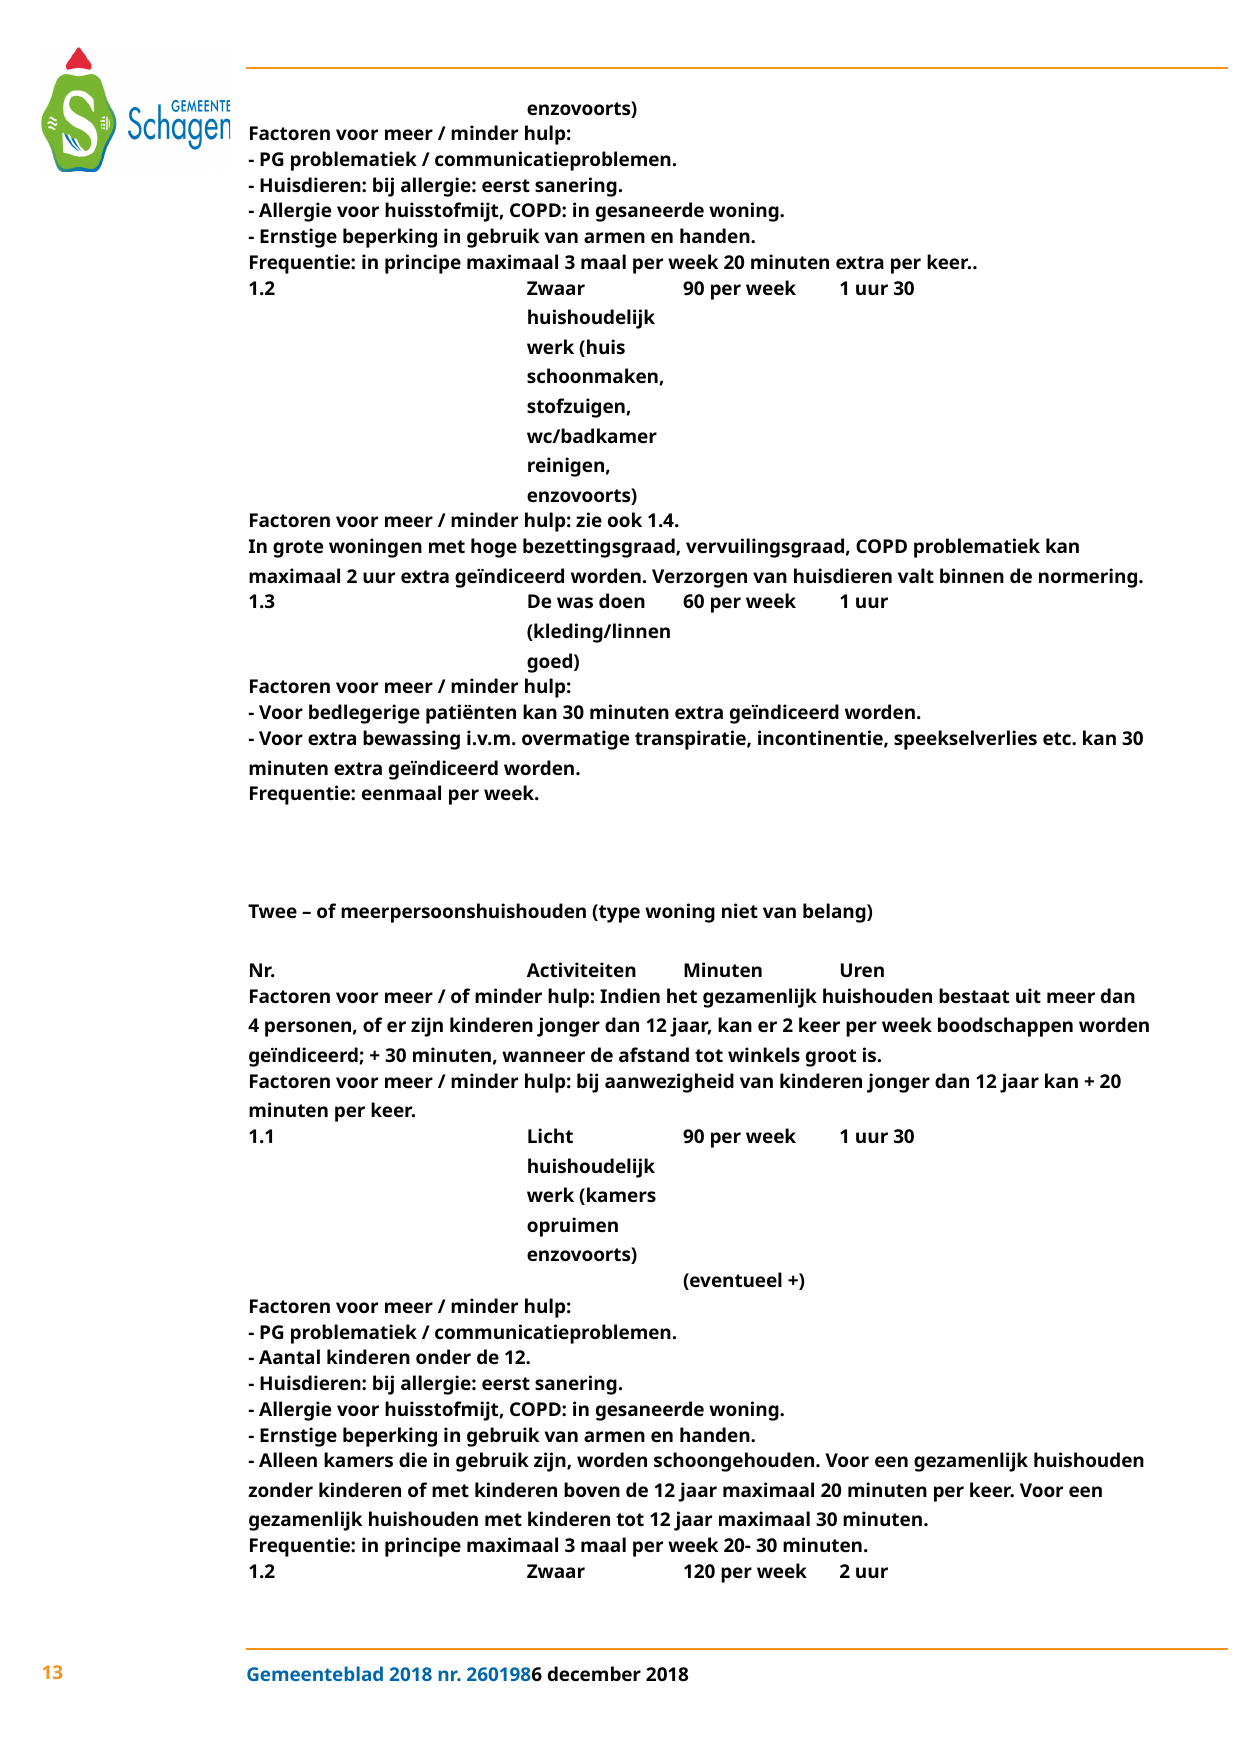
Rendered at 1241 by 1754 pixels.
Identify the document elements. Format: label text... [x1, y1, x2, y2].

table_cell Zwaar huishoudelijk werk (huis schoonmaken, stofzuigen, wc/badkamer reinigen, enzovoorts) [527, 275, 683, 508]
table_cell - Voor bedlegerige patiënten kan 30 minuten extra geïndiceerd worden. [248, 699, 1152, 725]
table_cell [995, 1268, 1152, 1293]
table_cell [995, 1123, 1152, 1267]
table_cell Factoren voor meer / minder hulp: [248, 121, 1152, 146]
table_cell enzovoorts) [527, 95, 683, 121]
table_cell Factoren voor meer / minder hulp: bij aanwezigheid van kinderen jonger dan 12 jaar kan + 20 minuten per keer. [248, 1068, 1152, 1123]
table_cell 60 per week [683, 589, 839, 674]
table_cell [527, 1268, 683, 1293]
table_cell - PG problematiek / communicatieproblemen. [248, 1319, 1152, 1344]
table_header Activiteiten [527, 958, 683, 983]
table_cell - Voor extra bewassing i.v.m. overmatige transpiratie, incontinentie, speekselverlies etc. kan 30 minuten extra geïndiceerd worden. [248, 725, 1152, 780]
table_cell [995, 1558, 1152, 1584]
table_cell [248, 1268, 527, 1293]
table_cell 1 uur [839, 589, 995, 674]
table_cell - Ernstige beperking in gebruik van armen en handen. [248, 1422, 1152, 1447]
table_cell [683, 95, 839, 121]
table_cell (eventueel +) [683, 1268, 839, 1293]
table_cell [248, 95, 527, 121]
table_cell 1.1 [248, 1123, 527, 1267]
table_cell [995, 275, 1152, 508]
table_header [995, 958, 1152, 983]
table_header Minuten [683, 958, 839, 983]
table_header Uren [839, 958, 995, 983]
table_cell Licht huishoudelijk werk (kamers opruimen enzovoorts) [527, 1123, 683, 1267]
table_cell Zwaar [527, 1558, 683, 1584]
table_cell 1.2 [248, 1558, 527, 1584]
table_cell - Huisdieren: bij allergie: eerst sanering. [248, 172, 1152, 198]
table_cell Factoren voor meer / minder hulp: [248, 1293, 1152, 1319]
table_header Nr. [248, 958, 527, 983]
table_cell [839, 1268, 995, 1293]
table_cell - Allergie voor huisstofmijt, COPD: in gesaneerde woning. [248, 1396, 1152, 1422]
table_cell - PG problematiek / communicatieproblemen. [248, 146, 1152, 172]
table_cell - Alleen kamers die in gebruik zijn, worden schoongehouden. Voor een gezamenlijk huishouden zonder kinderen of met kinderen boven de 12 jaar maximaal 20 minuten per keer. Voor een gezamenlijk huishouden met kinderen tot 12 jaar maximaal 30 minuten. [248, 1448, 1152, 1532]
table_cell In grote woningen met hoge bezettingsgraad, vervuilingsgraad, COPD problematiek kan maximaal 2 uur extra geïndiceerd worden. Verzorgen van huisdieren valt binnen de normering. [248, 534, 1152, 589]
table_cell 90 per week [683, 1123, 839, 1267]
table_cell Frequentie: in principe maximaal 3 maal per week 20- 30 minuten. [248, 1533, 1152, 1558]
table_cell - Allergie voor huisstofmijt, COPD: in gesaneerde woning. [248, 198, 1152, 223]
table_cell 1.3 [248, 589, 527, 674]
table_cell [839, 95, 995, 121]
table_cell Frequentie: in principe maximaal 3 maal per week 20 minuten extra per keer.. [248, 249, 1152, 275]
table_cell Factoren voor meer / minder hulp: zie ook 1.4. [248, 508, 1152, 533]
table_cell - Aantal kinderen onder de 12. [248, 1345, 1152, 1370]
table_cell 2 uur [839, 1558, 995, 1584]
table_cell Frequentie: eenmaal per week. [248, 780, 1152, 806]
table_cell Factoren voor meer / minder hulp: [248, 674, 1152, 699]
table_cell De was doen (kleding/linnengoed) [527, 589, 683, 674]
table_cell 1.2 [248, 275, 527, 508]
table_cell - Ernstige beperking in gebruik van armen en handen. [248, 224, 1152, 249]
picture [41, 47, 231, 172]
table_cell 1 uur 30 [839, 275, 995, 508]
table_cell Factoren voor meer / of minder hulp: Indien het gezamenlijk huishouden bestaat uit meer dan 4 personen, of er zijn kinderen jonger dan 12 jaar, kan er 2 keer per week boodschappen worden geïndiceerd; + 30 minuten, wanneer de afstand tot winkels groot is. [248, 983, 1152, 1068]
table_cell 90 per week [683, 275, 839, 508]
text Twee – of meerpersoonshuishouden (type woning niet van belang) [248, 898, 1152, 924]
table_cell 120 per week [683, 1558, 839, 1584]
table_cell [995, 95, 1152, 121]
table_cell - Huisdieren: bij allergie: eerst sanering. [248, 1370, 1152, 1396]
table_cell 1 uur 30 [839, 1123, 995, 1267]
table_cell [995, 589, 1152, 674]
